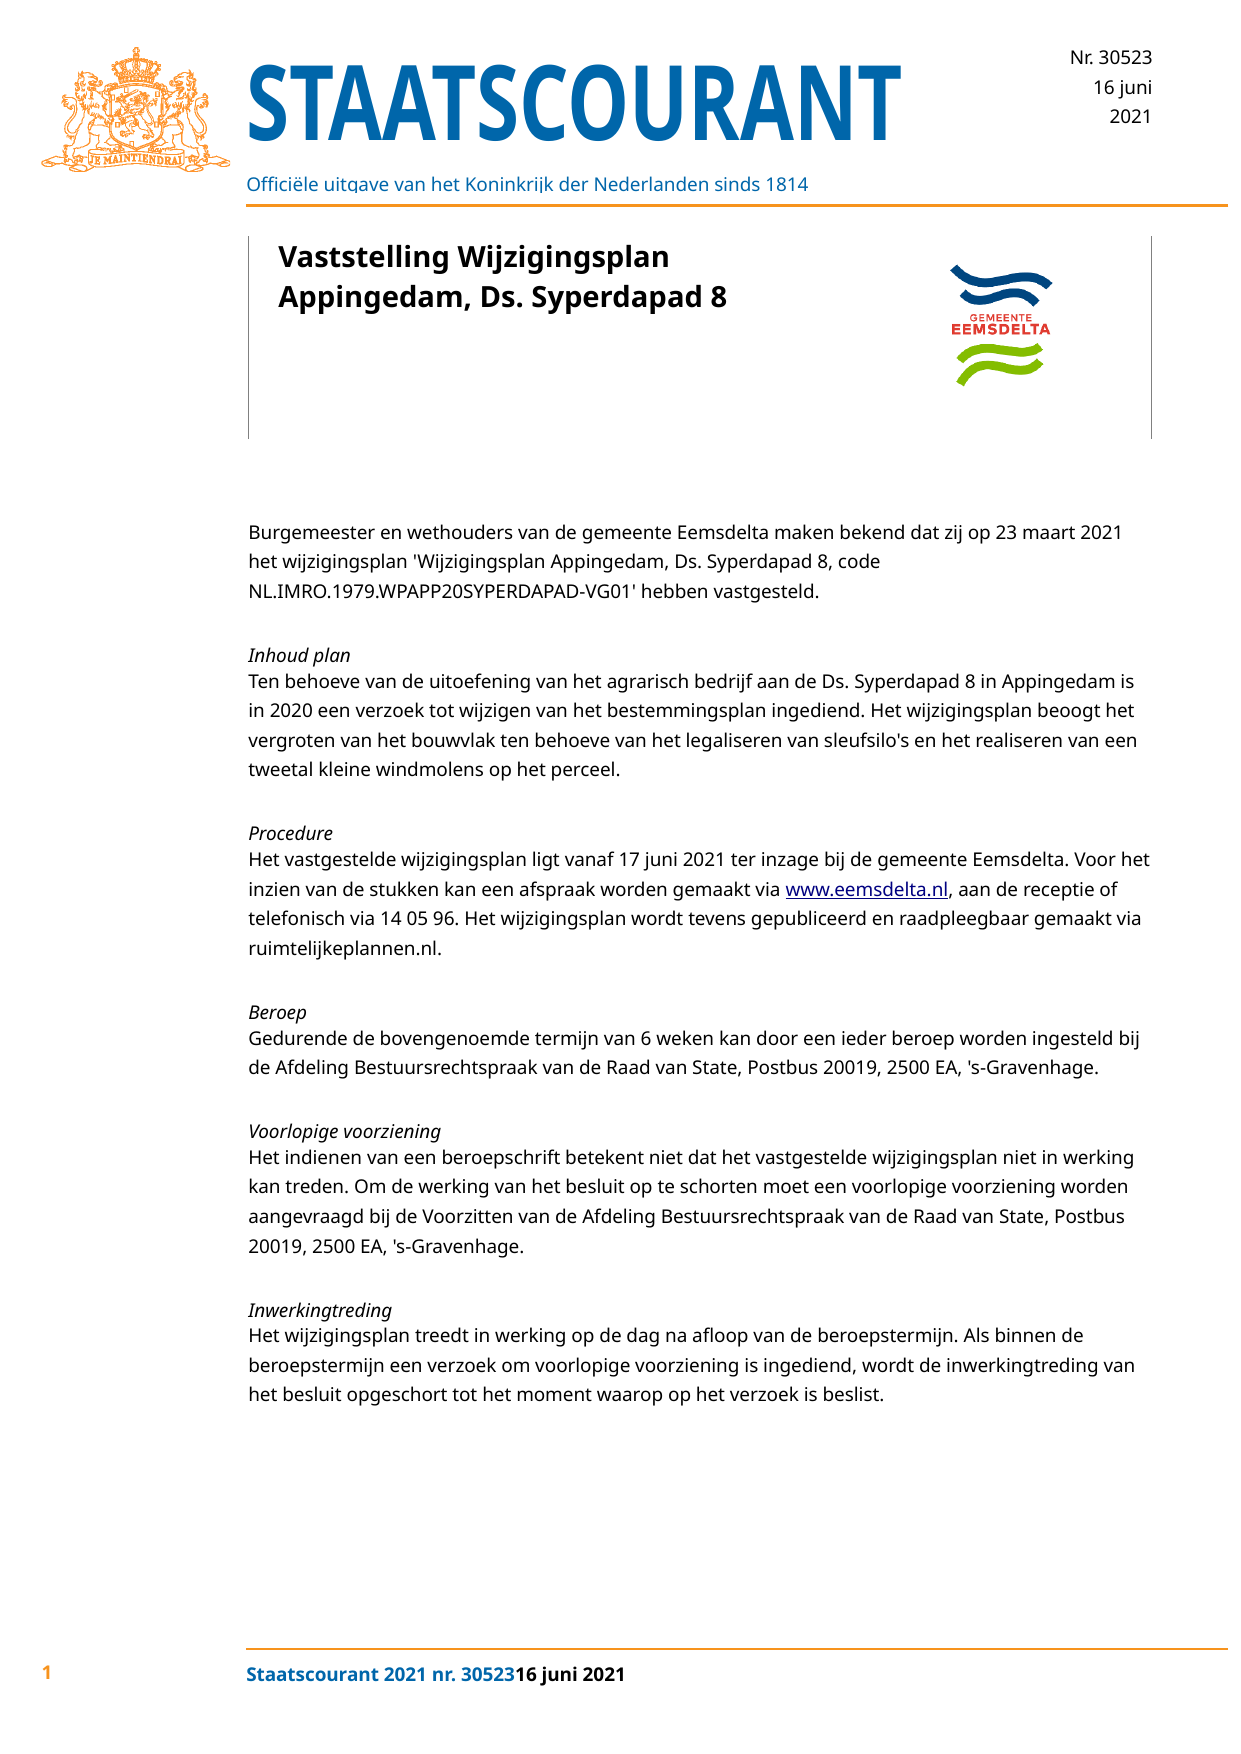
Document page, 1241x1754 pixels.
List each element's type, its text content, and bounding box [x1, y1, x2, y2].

text Procedure [248, 821, 1152, 846]
table_header Vaststelling Wijzigingsplan Appingedam, Ds. Syperdapad 8 [249, 236, 850, 439]
text Burgemeester en wethouders van de gemeente Eemsdelta maken bekend dat zij op 23 maart 2021 het wijzigingsplan 'Wijzigingsplan Appingedam, Ds. Syperdapad 8, code NL.IMRO.1979.WPAPP20SYPERDAPAD-VG01' hebben vastgesteld. [248, 519, 1152, 604]
text Inwerkingtreding [248, 1297, 1152, 1322]
text Voorlopige voorziening [248, 1118, 1152, 1144]
text Gedurende de bovengenoemde termijn van 6 weken kan door een ieder beroep worden ingesteld bij de Afdeling Bestuursrechtspraak van de Raad van State, Postbus 20019, 2500 EA, 's-Gravenhage. [248, 1025, 1152, 1080]
table_header [850, 236, 912, 413]
table_header [1090, 236, 1151, 413]
picture [41, 47, 231, 172]
text Inhoud plan [248, 642, 1152, 668]
text Het indienen van een beroepschrift betekent niet dat het vastgestelde wijzigingsplan niet in werking kan treden. Om de werking van het besluit op te schorten moet een voorlopige voorziening worden aangevraagd bij de Voorzitten van de Afdeling Bestuursrechtspraak van de Raad van State, Postbus 20019, 2500 EA, 's-Gravenhage. [248, 1144, 1152, 1258]
text Ten behoeve van de uitoefening van het agrarisch bedrijf aan de Ds. Syperdapad 8 in Appingedam is in 2020 een verzoek tot wijzigen van het bestemmingsplan ingediend. Het wijzigingsplan beoogt het vergroten van het bouwvlak ten behoeve van het legaliseren van sleufsilo's en het realiseren van een tweetal kleine windmolens op het perceel. [248, 668, 1152, 782]
table_header [850, 414, 1151, 439]
picture [912, 236, 1090, 414]
text Beroep [248, 999, 1152, 1025]
text Het vastgestelde wijzigingsplan ligt vanaf 17 juni 2021 ter inzage bij de gemeente Eemsdelta. Voor het inzien van de stukken kan een afspraak worden gemaakt via www.eemsdelta.nl, aan de receptie of telefonisch via 14 05 96. Het wijzigingsplan wordt tevens gepubliceerd en raadpleegbaar gemaakt via ruimtelijkeplannen.nl. [248, 846, 1152, 961]
text Het wijzigingsplan treedt in werking op de dag na afloop van de beroepstermijn. Als binnen de beroepstermijn een verzoek om voorlopige voorziening is ingediend, wordt de inwerkingtreding van het besluit opgeschort tot het moment waarop op het verzoek is beslist. [248, 1322, 1152, 1407]
